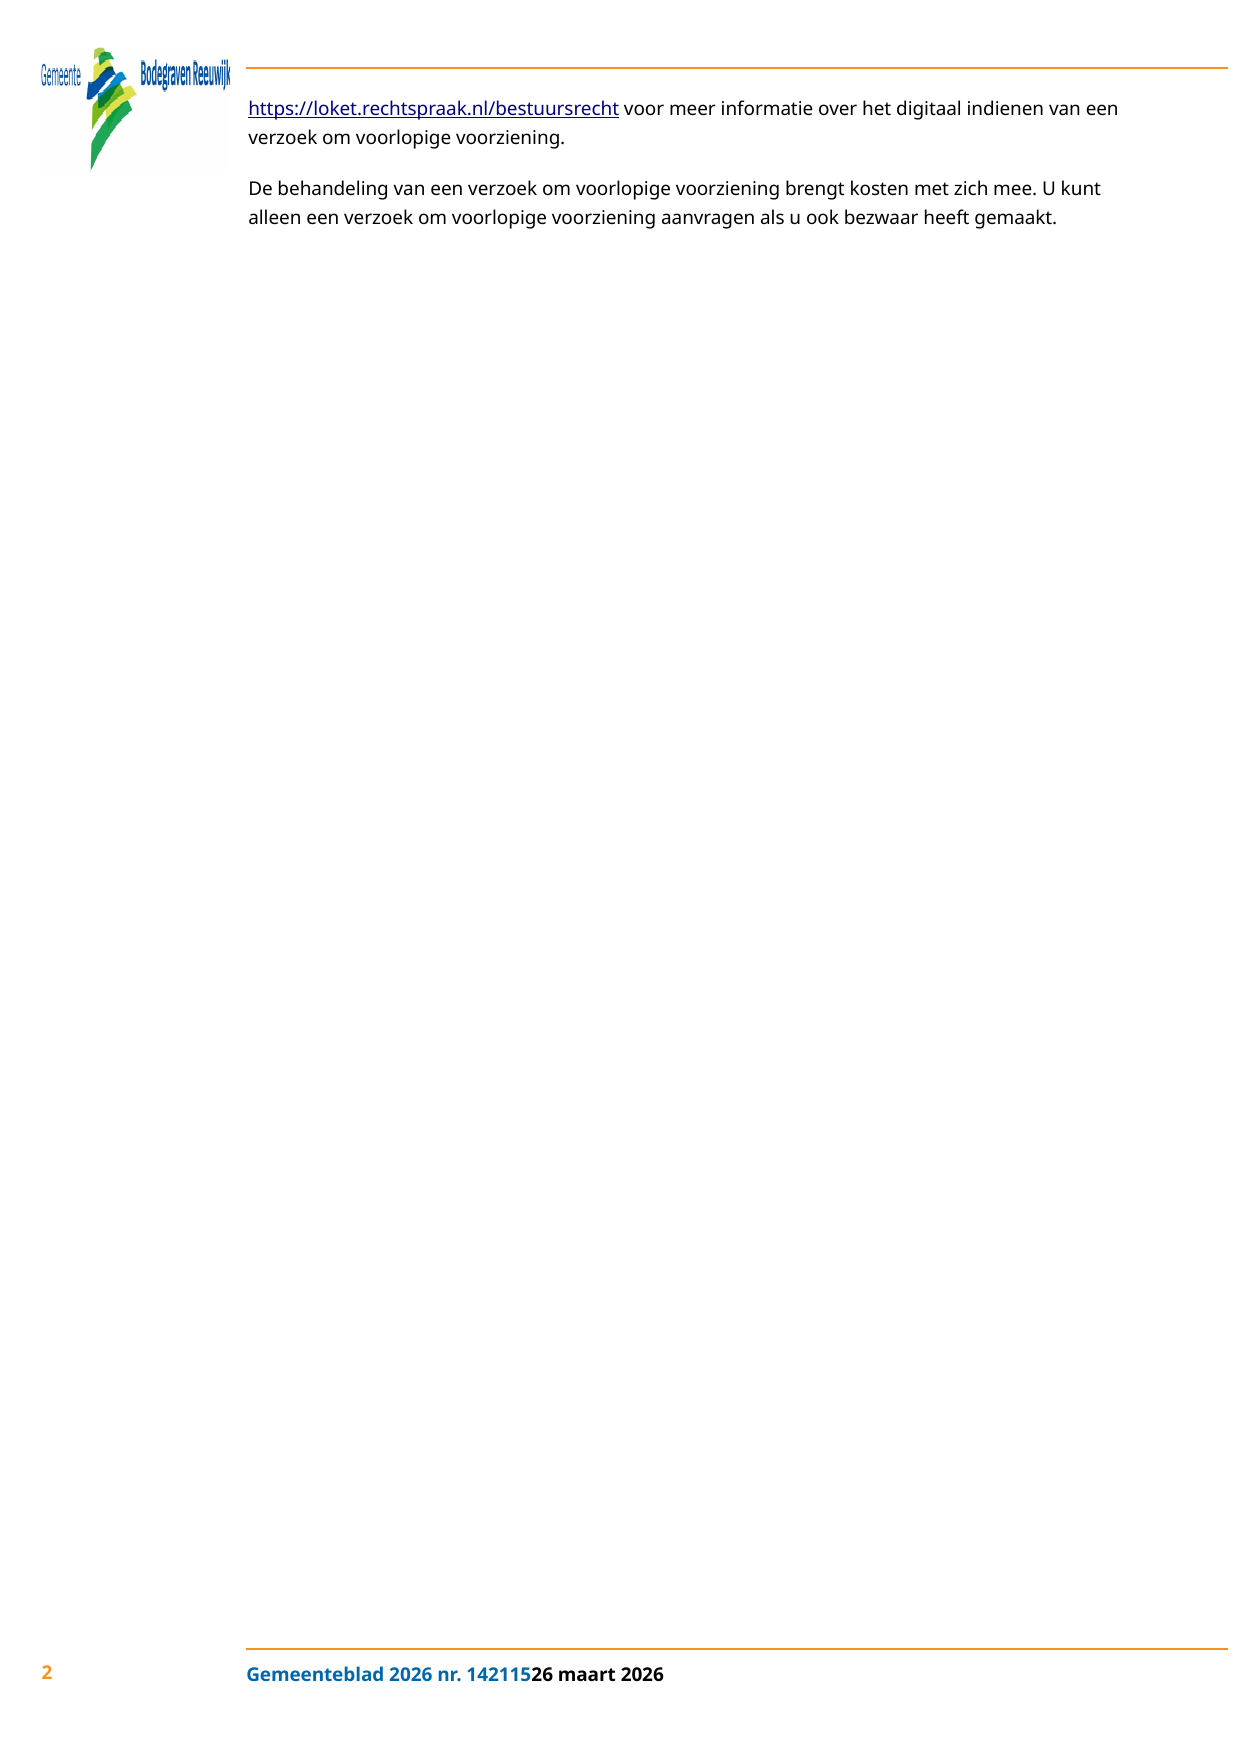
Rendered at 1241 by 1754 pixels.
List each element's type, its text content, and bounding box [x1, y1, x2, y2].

text https://loket.rechtspraak.nl/bestuursrecht voor meer informatie over het digitaal indienen van een verzoek om voorlopige voorziening. [248, 95, 1152, 150]
picture [41, 47, 231, 172]
text De behandeling van een verzoek om voorlopige voorziening brengt kosten met zich mee. U kunt alleen een verzoek om voorlopige voorziening aanvragen als u ook bezwaar heeft gemaakt. [248, 175, 1152, 230]
